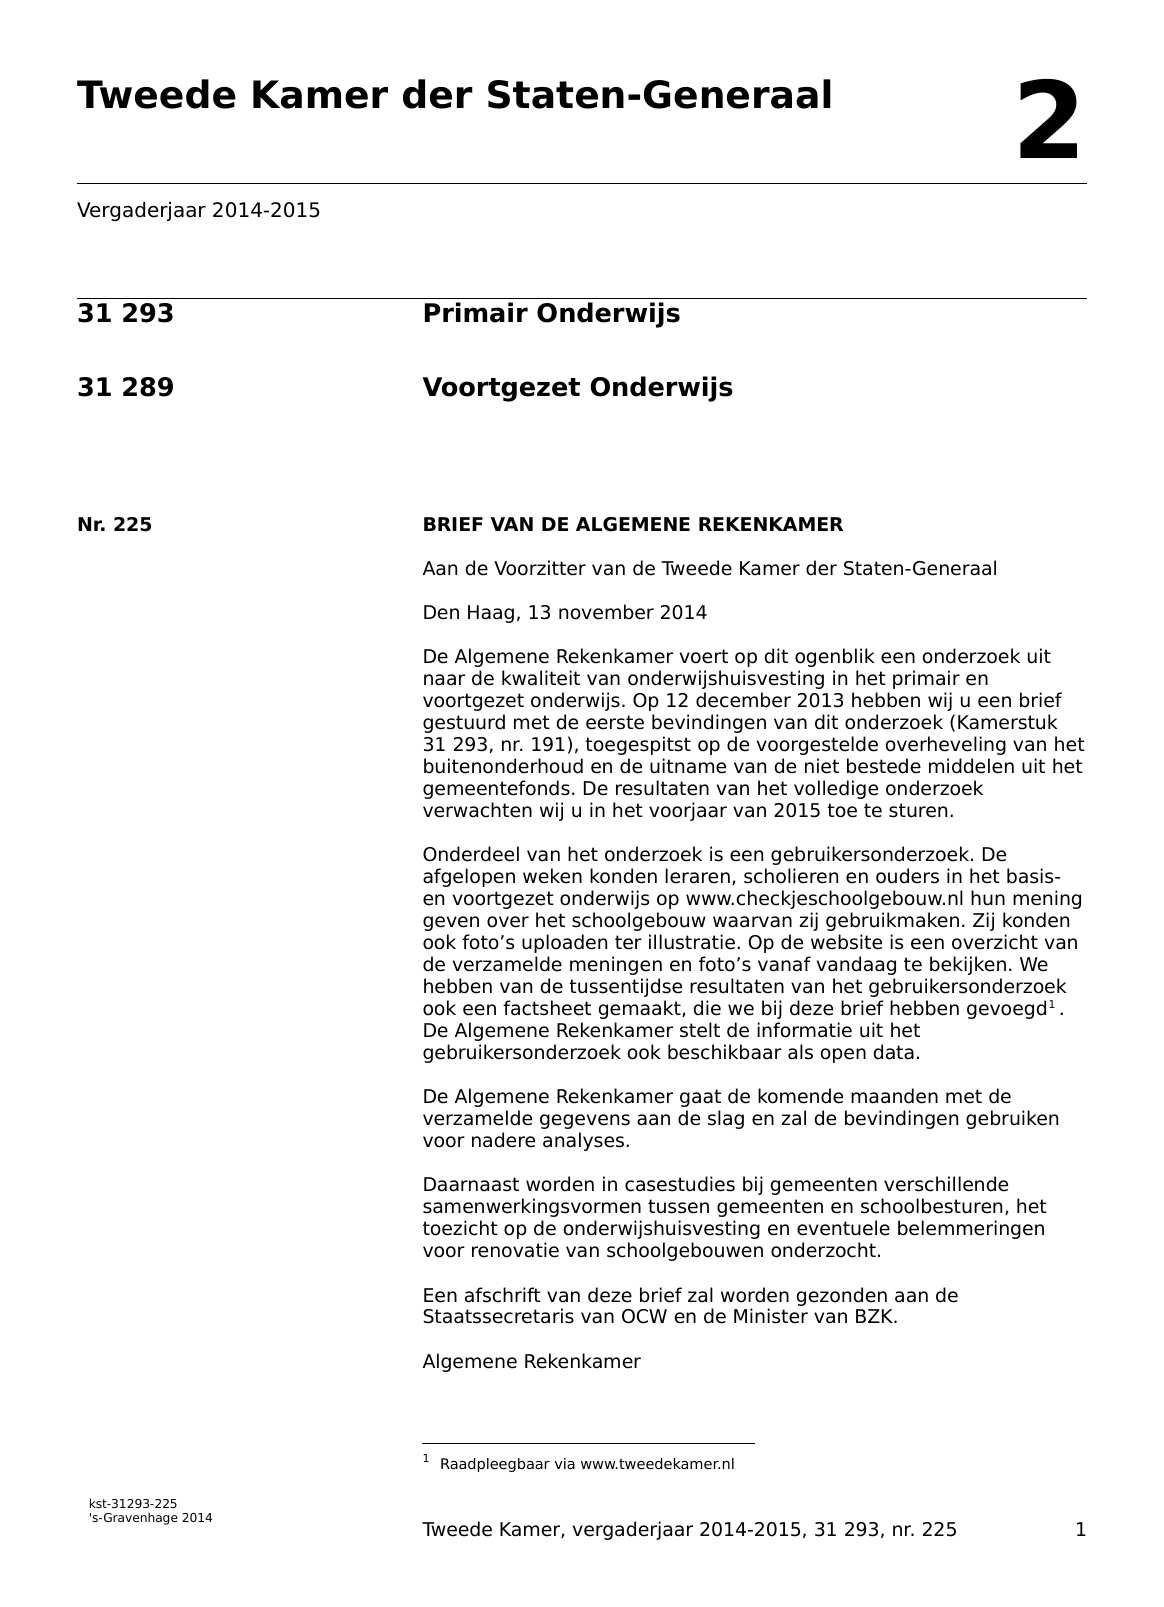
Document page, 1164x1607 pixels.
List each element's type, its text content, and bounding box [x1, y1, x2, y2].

text Daarnaast worden in casestudies bij gemeenten verschillende samenwerkingsvormen tussen gemeenten en schoolbesturen, het toezicht op de onderwijshuisvesting en eventuele belemmeringen voor renovatie van schoolgebouwen onderzocht. [422, 1174, 1087, 1262]
text 's-Gravenhage 2014 [88, 1511, 323, 1525]
subtitle 31 293 Primair Onderwijs [77, 299, 1087, 329]
text Algemene Rekenkamer [422, 1351, 1087, 1373]
text Den Haag, 13 november 2014 [422, 602, 1087, 624]
text Onderdeel van het onderzoek is een gebruikersonderzoek. De afgelopen weken konden leraren, scholieren en ouders in het basis- en voortgezet onderwijs op www.checkjeschoolgebouw.nl hun mening geven over het schoolgebouw waarvan zij gebruikmaken. Zij konden ook foto’s uploaden ter illustratie. Op de website is een overzicht van de verzamelde meningen en foto’s vanaf vandaag te bekijken. We hebben van de tussentijdse resultaten van het gebruikersonderzoek ook een factsheet gemaakt, die we bij deze brief hebben gevoegd. De Algemene Rekenkamer stelt de informatie uit het gebruikersonderzoek ook beschikbaar als open data. [422, 844, 1087, 1064]
table_cell Vergaderjaar 2014-2015 [77, 184, 1087, 298]
text Raadpleegbaar via www.tweedekamer.nl [422, 1452, 1087, 1474]
subtitle Nr. 225 BRIEF VAN DE ALGEMENE REKENKAMER [77, 514, 1087, 536]
text Aan de Voorzitter van de Tweede Kamer der Staten-Generaal [422, 558, 1087, 580]
text De Algemene Rekenkamer voert op dit ogenblik een onderzoek uit naar de kwaliteit van onderwijshuisvesting in het primair en voortgezet onderwijs. Op 12 december 2013 hebben wij u een brief gestuurd met de eerste bevindingen van dit onderzoek (Kamerstuk 31 293, nr. 191), toegespitst op de voorgestelde overheveling van het buitenonderhoud en de uitname van de niet bestede middelen uit het gemeentefonds. De resultaten van het volledige onderzoek verwachten wij u in het voorjaar van 2015 toe te sturen. [422, 646, 1087, 822]
text kst-31293-225 [88, 1497, 323, 1511]
subtitle 31 289 Voortgezet Onderwijs [77, 373, 1087, 403]
table_header Tweede Kamer der Staten-Generaal [77, 59, 886, 183]
text Een afschrift van deze brief zal worden gezonden aan de Staatssecretaris van OCW en de Minister van BZK. [422, 1284, 1087, 1328]
text De Algemene Rekenkamer gaat de komende maanden met de verzamelde gegevens aan de slag en zal de bevindingen gebruiken voor nadere analyses. [422, 1086, 1087, 1152]
table_header 2 [886, 59, 1087, 183]
